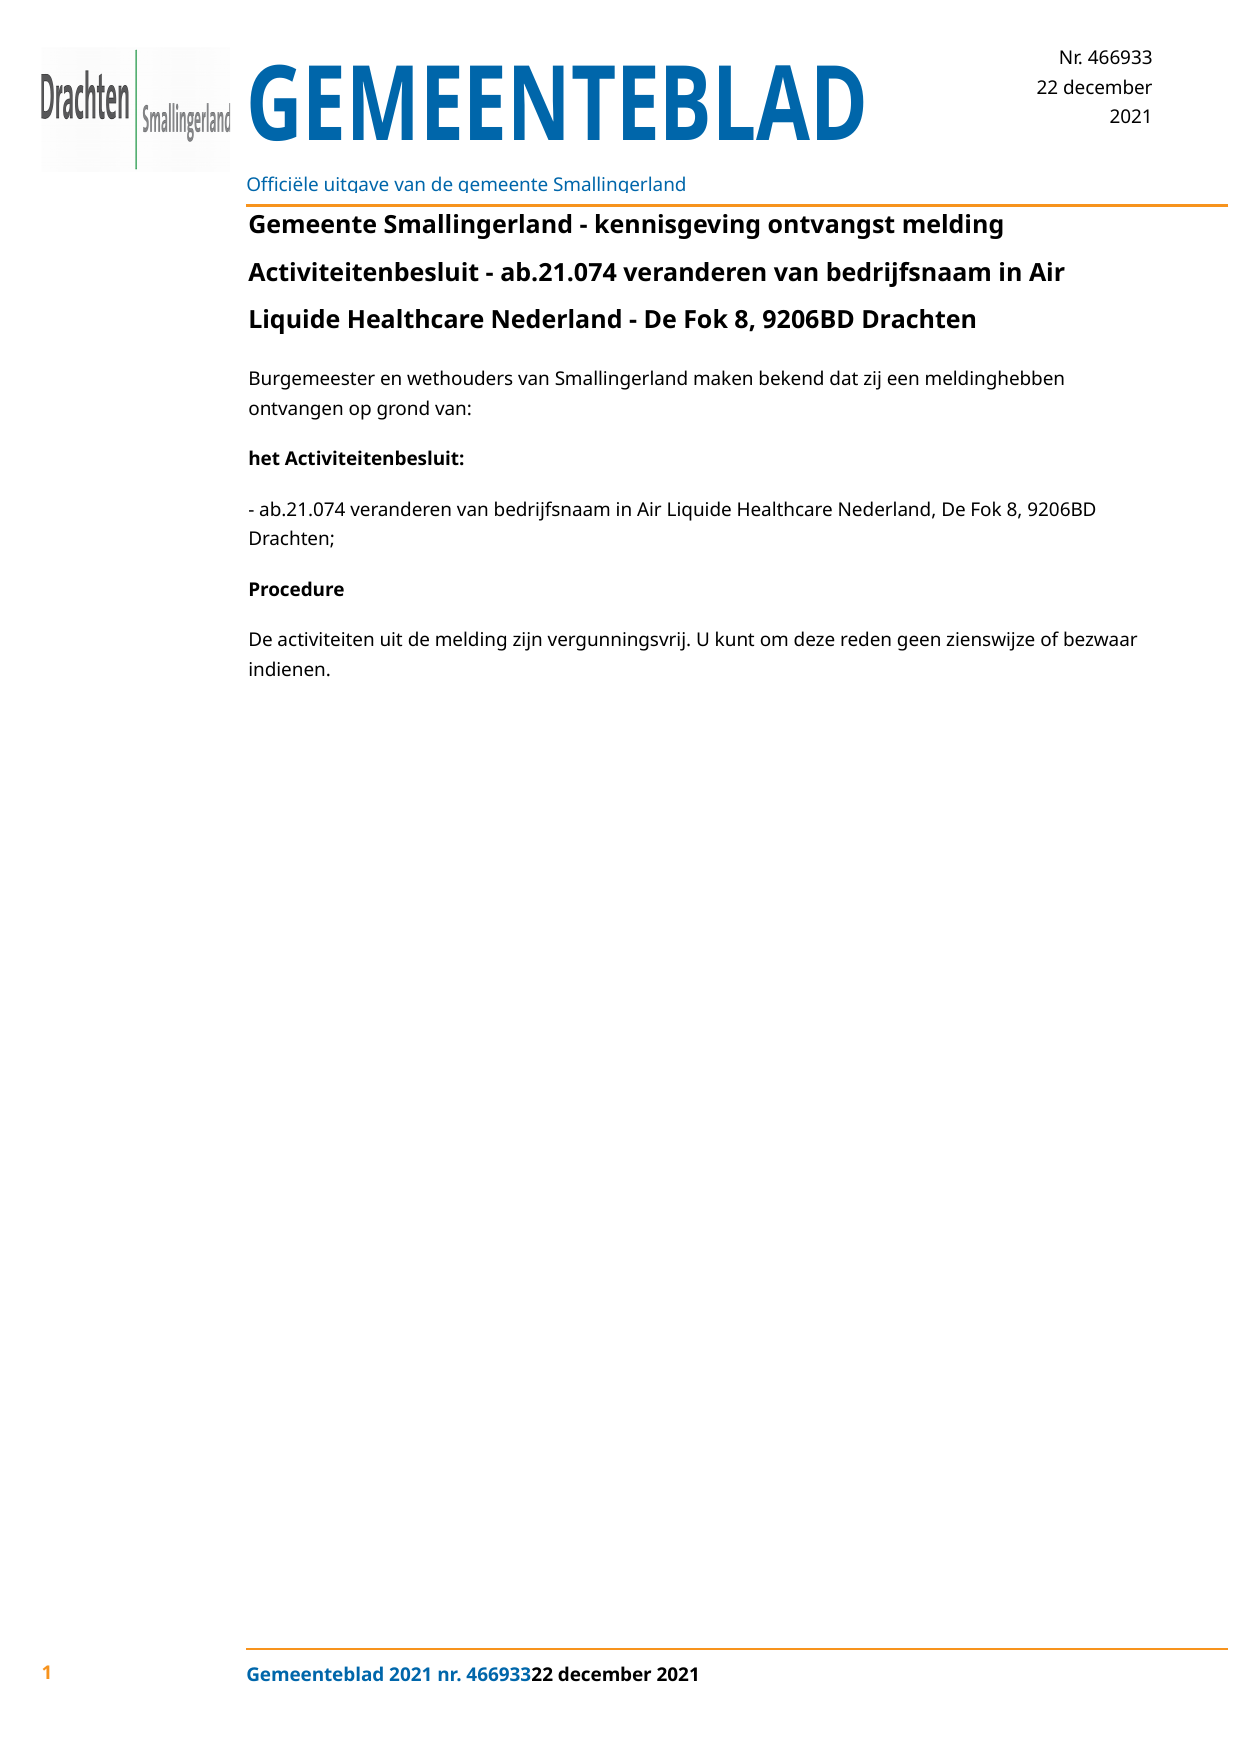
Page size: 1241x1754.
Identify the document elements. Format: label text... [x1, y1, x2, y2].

text Gemeente Smallingerland - kennisgeving ontvangst melding Activiteitenbesluit - ab.21.074 veranderen van bedrijfsnaam in Air Liquide Healthcare Nederland - De Fok 8, 9206BD Drachten [248, 207, 1152, 336]
text Procedure [248, 576, 1152, 602]
picture [41, 47, 231, 172]
text - ab.21.074 veranderen van bedrijfsnaam in Air Liquide Healthcare Nederland, De Fok 8, 9206BD Drachten; [248, 496, 1152, 551]
text De activiteiten uit de melding zijn vergunningsvrij. U kunt om deze reden geen zienswijze of bezwaar indienen. [248, 626, 1152, 682]
text Burgemeester en wethouders van Smallingerland maken bekend dat zij een meldinghebben ontvangen op grond van: [248, 366, 1152, 421]
text het Activiteitenbesluit: [248, 446, 1152, 471]
